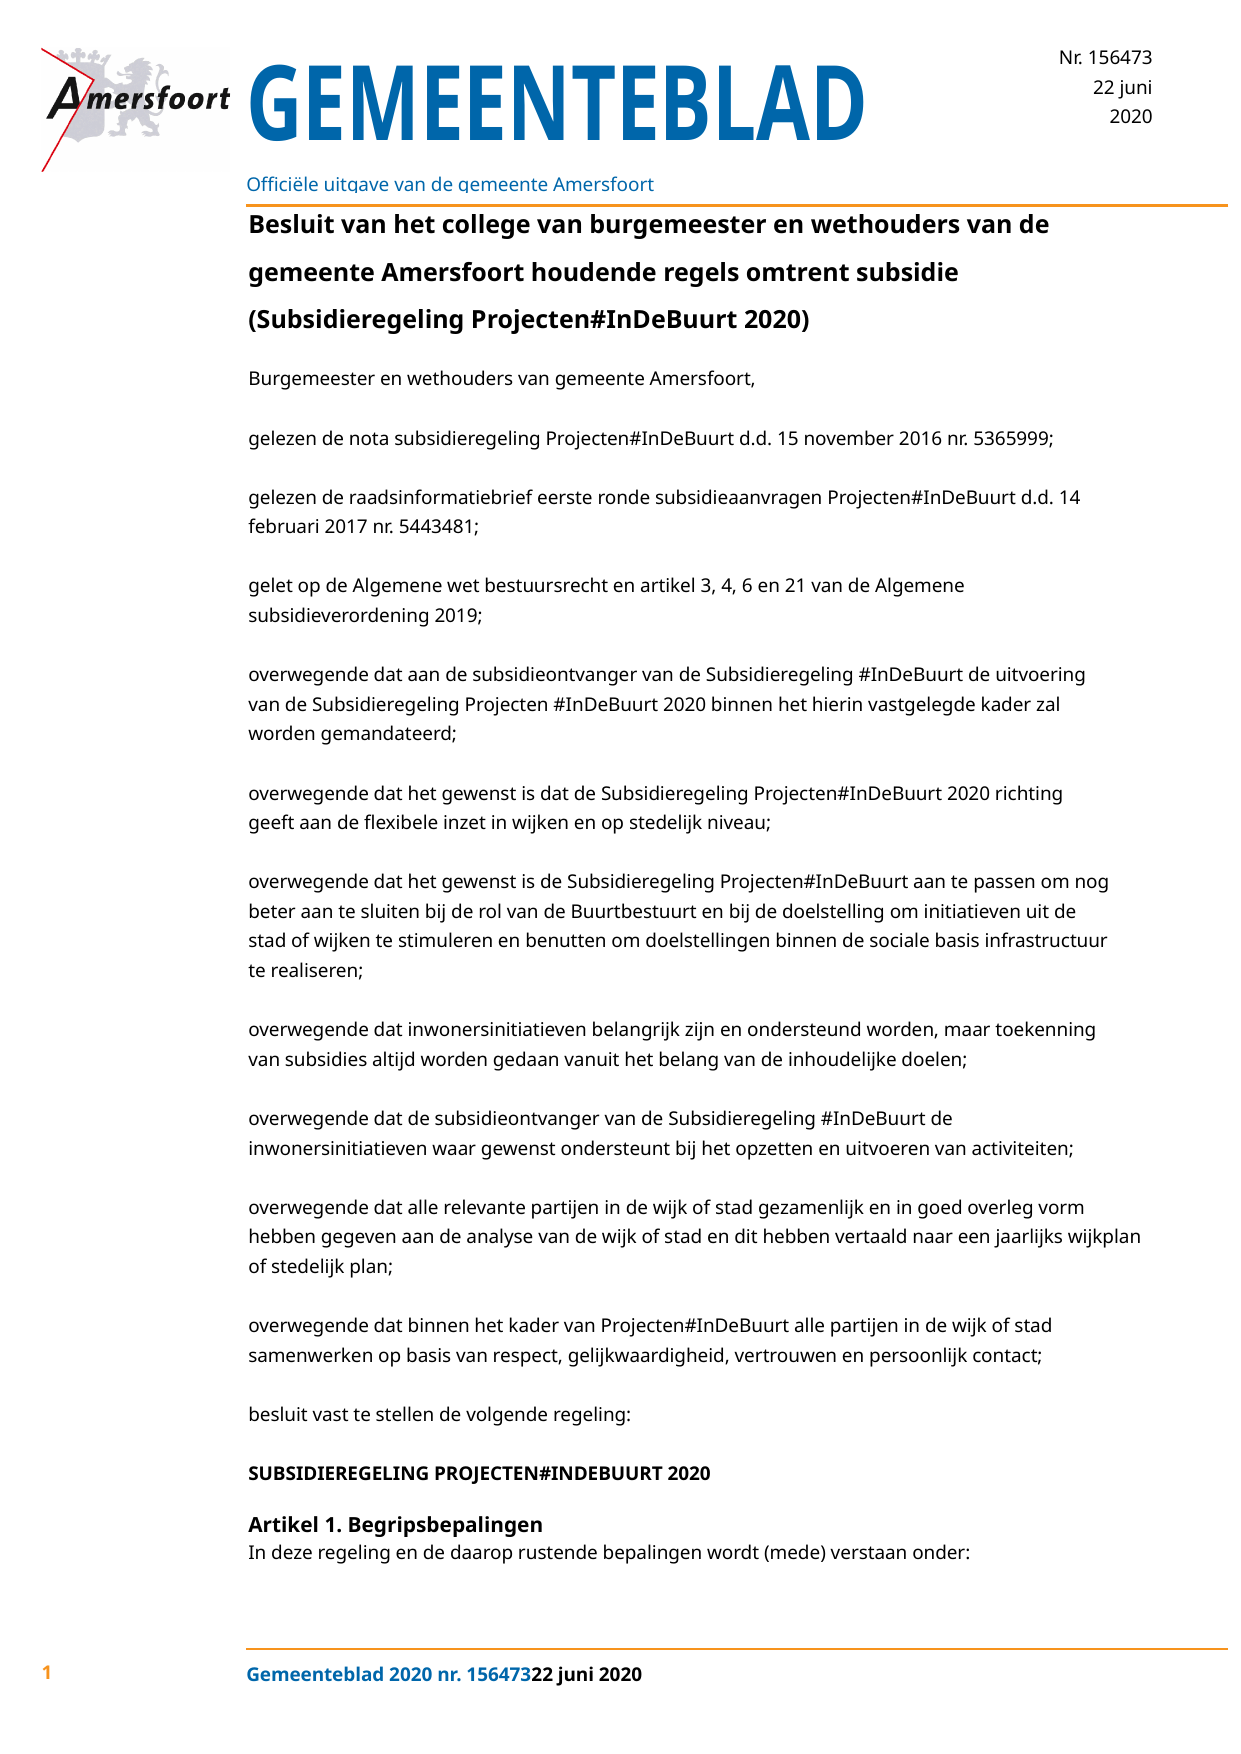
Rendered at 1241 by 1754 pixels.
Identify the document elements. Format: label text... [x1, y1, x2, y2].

text subsidieverordening 2019; [248, 602, 1152, 628]
text geeft aan de flexibele inzet in wijken en op stedelijk niveau; [248, 809, 1152, 835]
text februari 2017 nr. 5443481; [248, 513, 1152, 539]
text inwonersinitiatieven waar gewenst ondersteunt bij het opzetten en uitvoeren van activiteiten; [248, 1135, 1152, 1160]
text gelezen de raadsinformatiebrief eerste ronde subsidieaanvragen Projecten#InDeBuurt d.d. 14 [248, 484, 1152, 509]
text hebben gegeven aan de analyse van de wijk of stad en dit hebben vertaald naar een jaarlijks wijkplan of stedelijk plan; [248, 1223, 1152, 1279]
text besluit vast te stellen de volgende regeling: [248, 1401, 1152, 1427]
text overwegende dat alle relevante partijen in de wijk of stad gezamenlijk en in goed overleg vorm [248, 1194, 1152, 1219]
text In deze regeling en de daarop rustende bepalingen wordt (mede) verstaan onder: [248, 1539, 1152, 1565]
text Besluit van het college van burgemeester en wethouders van de gemeente Amersfoort houdende regels omtrent subsidie (Subsidieregeling Projecten#InDeBuurt 2020) [248, 207, 1152, 336]
text overwegende dat de subsidieontvanger van de Subsidieregeling #InDeBuurt de [248, 1105, 1152, 1131]
text overwegende dat het gewenst is dat de Subsidieregeling Projecten#InDeBuurt 2020 richting [248, 780, 1152, 805]
text beter aan te sluiten bij de rol van de Buurtbestuurt en bij de doelstelling om initiatieven uit de [248, 898, 1152, 924]
text SUBSIDIEREGELING PROJECTEN#INDEBUURT 2020 [248, 1460, 1152, 1486]
text overwegende dat het gewenst is de Subsidieregeling Projecten#InDeBuurt aan te passen om nog [248, 868, 1152, 894]
text te realiseren; [248, 957, 1152, 983]
text overwegende dat binnen het kader van Projecten#InDeBuurt alle partijen in de wijk of stad [248, 1312, 1152, 1338]
picture [41, 47, 231, 172]
text stad of wijken te stimuleren en benutten om doelstellingen binnen de sociale basis infrastructuur [248, 928, 1152, 953]
text van de Subsidieregeling Projecten #InDeBuurt 2020 binnen het hierin vastgelegde kader zal [248, 691, 1152, 717]
text overwegende dat inwonersinitiatieven belangrijk zijn en ondersteund worden, maar toekenning [248, 1016, 1152, 1042]
text Artikel 1. Begripsbepalingen [248, 1511, 1152, 1539]
text samenwerken op basis van respect, gelijkwaardigheid, vertrouwen en persoonlijk contact; [248, 1342, 1152, 1367]
text worden gemandateerd; [248, 721, 1152, 746]
text overwegende dat aan de subsidieontvanger van de Subsidieregeling #InDeBuurt de uitvoering [248, 661, 1152, 687]
text gelet op de Algemene wet bestuursrecht en artikel 3, 4, 6 en 21 van de Algemene [248, 573, 1152, 598]
text van subsidies altijd worden gedaan vanuit het belang van de inhoudelijke doelen; [248, 1046, 1152, 1072]
text Burgemeester en wethouders van gemeente Amersfoort, [248, 366, 1152, 391]
text gelezen de nota subsidieregeling Projecten#InDeBuurt d.d. 15 november 2016 nr. 5365999; [248, 425, 1152, 450]
